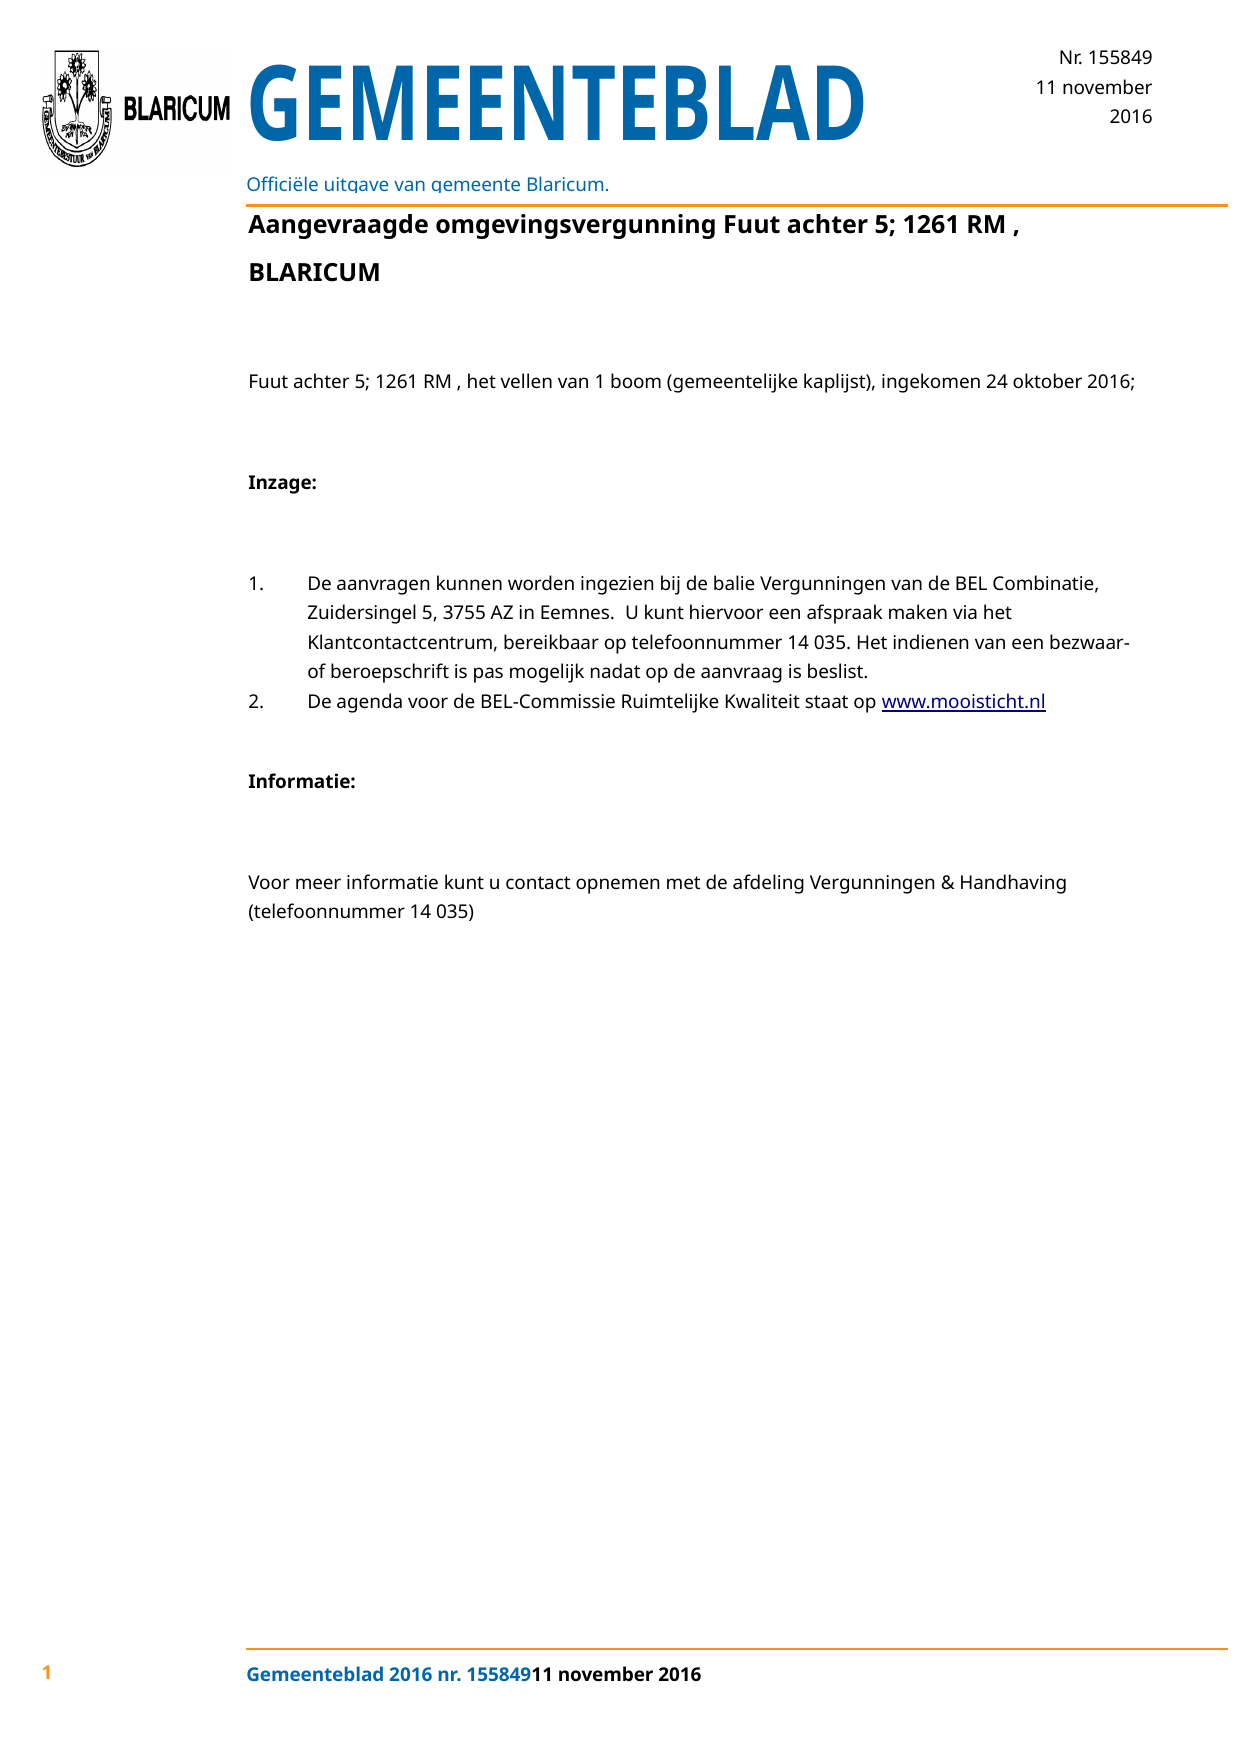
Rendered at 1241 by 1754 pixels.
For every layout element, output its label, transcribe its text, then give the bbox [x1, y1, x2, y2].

text Aangevraagde omgevingsvergunning Fuut achter 5; 1261 RM , BLARICUM [248, 207, 1152, 288]
text Informatie: [248, 768, 1152, 794]
text Inzage: [248, 469, 1152, 495]
text Voor meer informatie kunt u contact opnemen met de afdeling Vergunningen & Handhaving (telefoonnummer 14 035) [248, 869, 1152, 924]
text Fuut achter 5; 1261 RM , het vellen van 1 boom (gemeentelijke kaplijst), ingekomen 24 oktober 2016; [248, 368, 1152, 394]
list De aanvragen kunnen worden ingezien bij de balie Vergunningen van de BEL Combinatie, Zuidersingel 5, 3755 AZ in Eemnes. U kunt hiervoor een afspraak maken via het Klantcontactcentrum, bereikbaar op telefoonnummer 14 035. Het indienen van een bezwaar- of beroepschrift is pas mogelijk nadat op de aanvraag is beslist. [248, 570, 1152, 684]
picture [41, 47, 231, 172]
list De agenda voor de BEL-Commissie Ruimtelijke Kwaliteit staat op www.mooisticht.nl [248, 688, 1152, 714]
